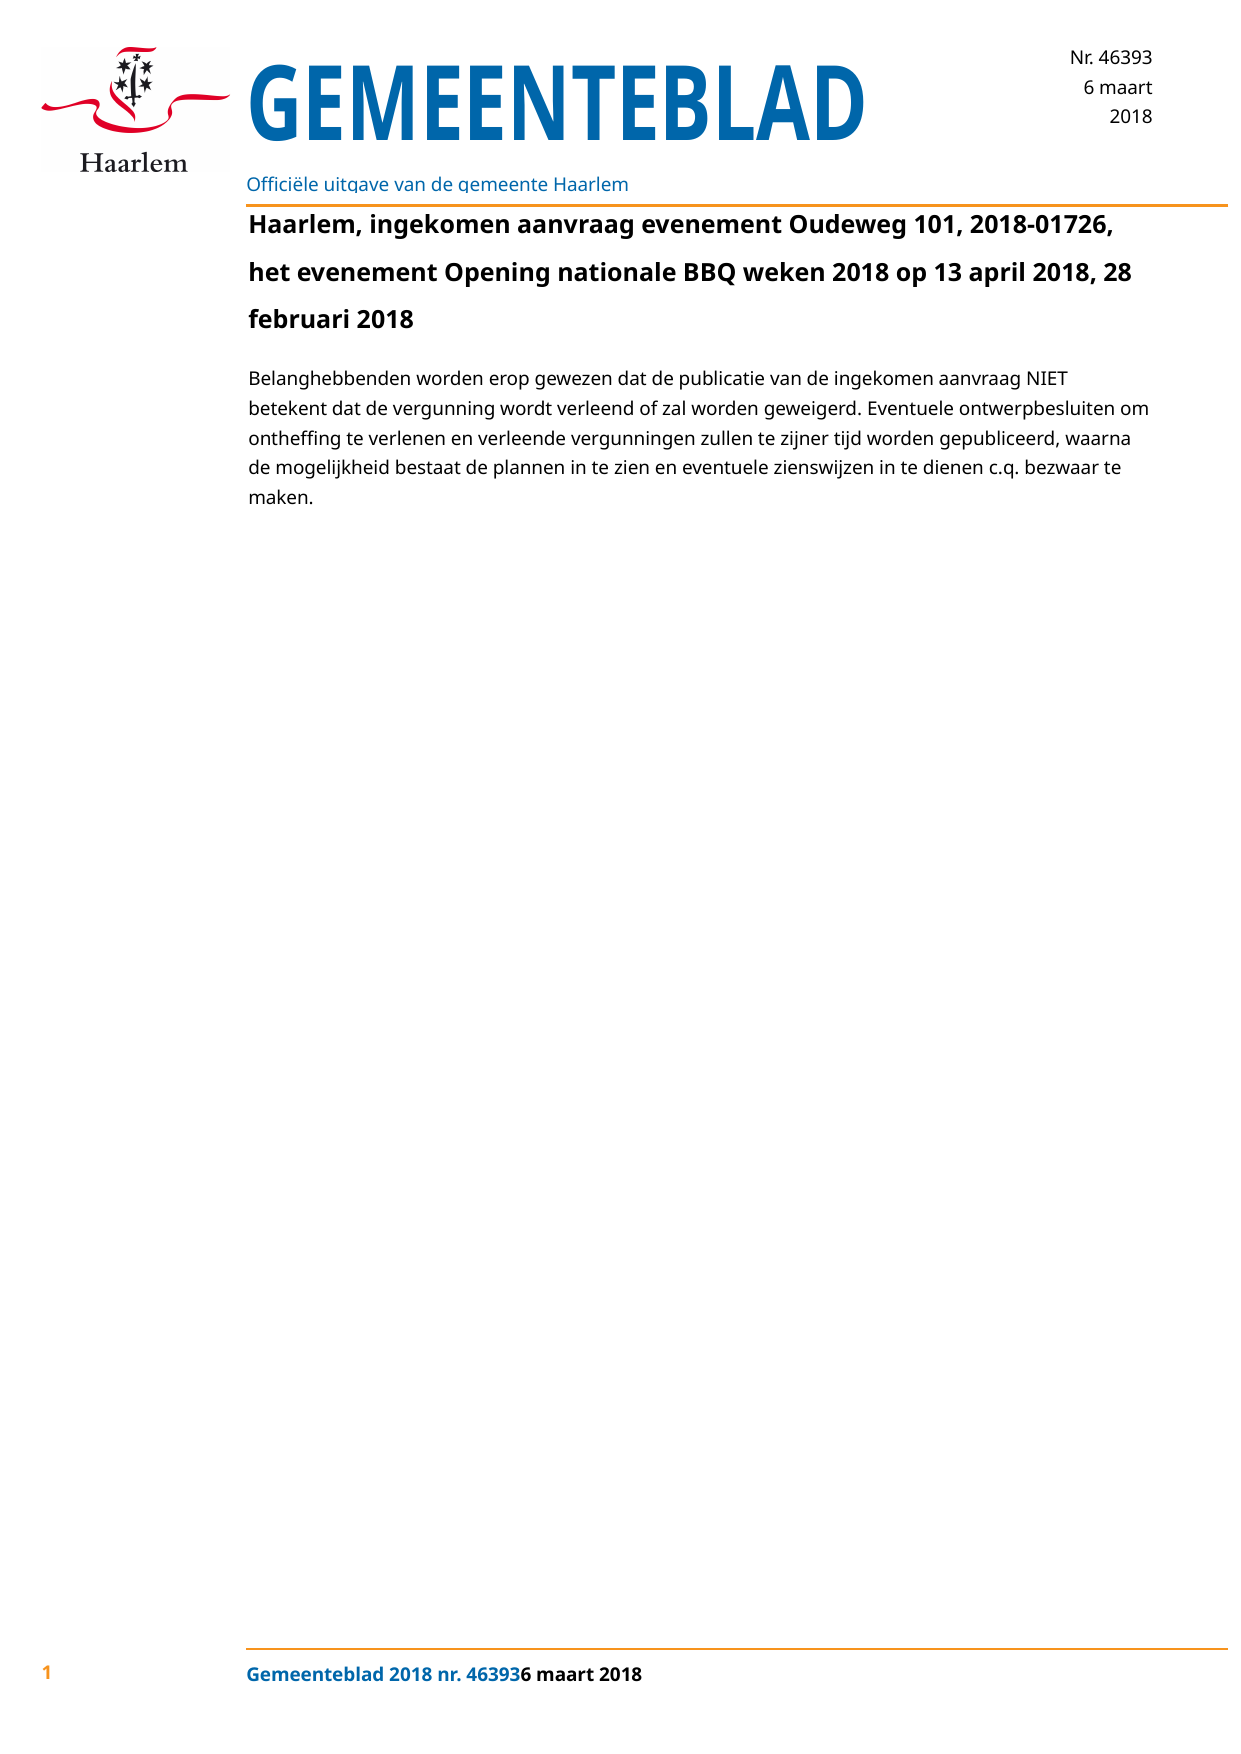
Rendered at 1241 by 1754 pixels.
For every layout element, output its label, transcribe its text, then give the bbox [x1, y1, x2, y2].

picture [41, 47, 231, 172]
text Belanghebbenden worden erop gewezen dat de publicatie van de ingekomen aanvraag NIET betekent dat de vergunning wordt verleend of zal worden geweigerd. Eventuele ontwerpbesluiten om ontheffing te verlenen en verleende vergunningen zullen te zijner tijd worden gepubliceerd, waarna de mogelijkheid bestaat de plannen in te zien en eventuele zienswijzen in te dienen c.q. bezwaar te maken. [248, 366, 1152, 509]
text Haarlem, ingekomen aanvraag evenement Oudeweg 101, 2018-01726, het evenement Opening nationale BBQ weken 2018 op 13 april 2018, 28 februari 2018 [248, 207, 1152, 336]
